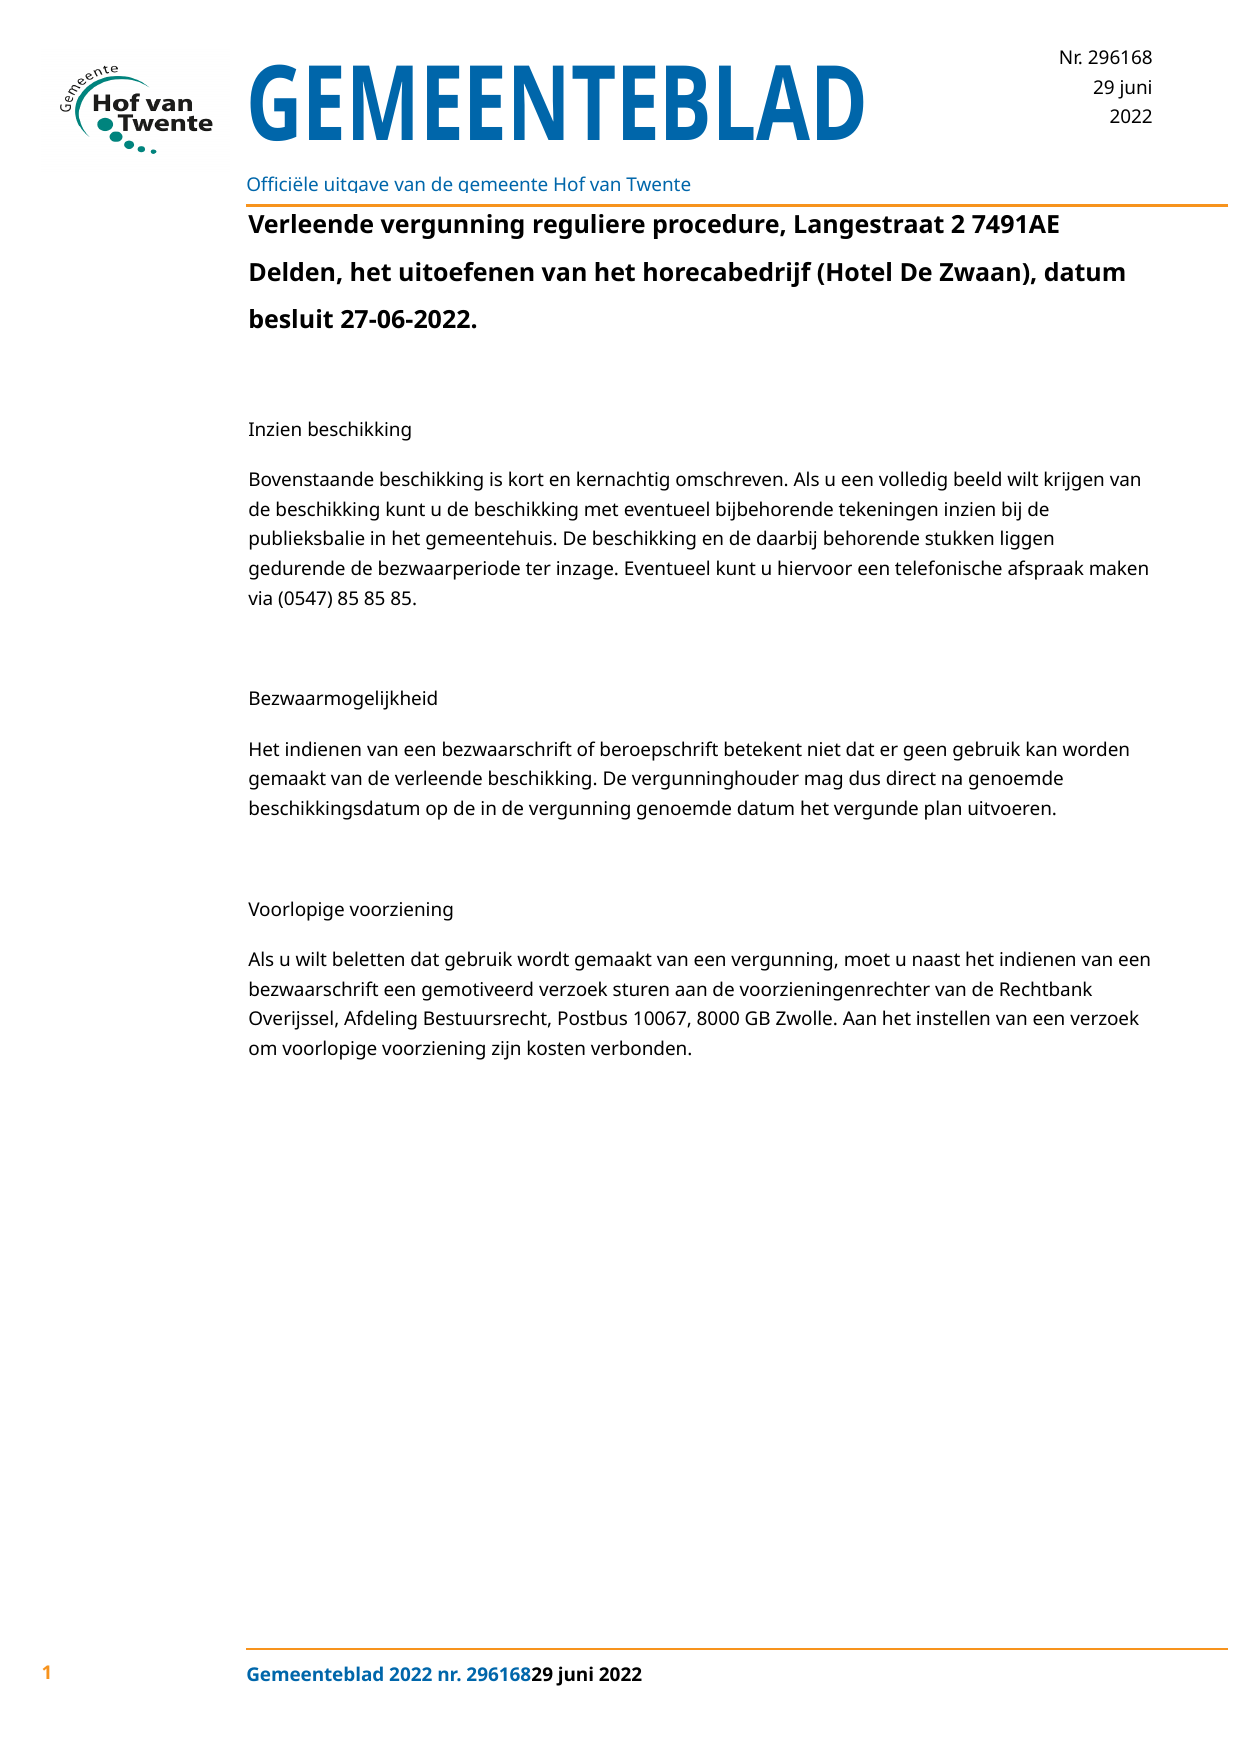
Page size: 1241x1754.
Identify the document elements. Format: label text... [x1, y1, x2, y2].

text Voorlopige voorziening [248, 896, 1152, 922]
text Als u wilt beletten dat gebruik wordt gemaakt van een vergunning, moet u naast het indienen van een bezwaarschrift een gemotiveerd verzoek sturen aan de voorzieningenrechter van de Rechtbank Overijssel, Afdeling Bestuursrecht, Postbus 10067, 8000 GB Zwolle. Aan het instellen van een verzoek om voorlopige voorziening zijn kosten verbonden. [248, 946, 1152, 1061]
text Verleende vergunning reguliere procedure, Langestraat 2 7491AE Delden, het uitoefenen van het horecabedrijf (Hotel De Zwaan), datum besluit 27-06-2022. [248, 207, 1152, 336]
text Bezwaarmogelijkheid [248, 686, 1152, 711]
text Bovenstaande beschikking is kort en kernachtig omschreven. Als u een volledig beeld wilt krijgen van de beschikking kunt u de beschikking met eventueel bijbehorende tekeningen inzien bij de publieksbalie in het gemeentehuis. De beschikking en de daarbij behorende stukken liggen gedurende de bezwaarperiode ter inzage. Eventueel kunt u hiervoor een telefonische afspraak maken via (0547) 85 85 85. [248, 466, 1152, 610]
picture [41, 47, 231, 172]
text Inzien beschikking [248, 416, 1152, 442]
text Het indienen van een bezwaarschrift of beroepschrift betekent niet dat er geen gebruik kan worden gemaakt van de verleende beschikking. De vergunninghouder mag dus direct na genoemde beschikkingsdatum op de in de vergunning genoemde datum het vergunde plan uitvoeren. [248, 736, 1152, 821]
